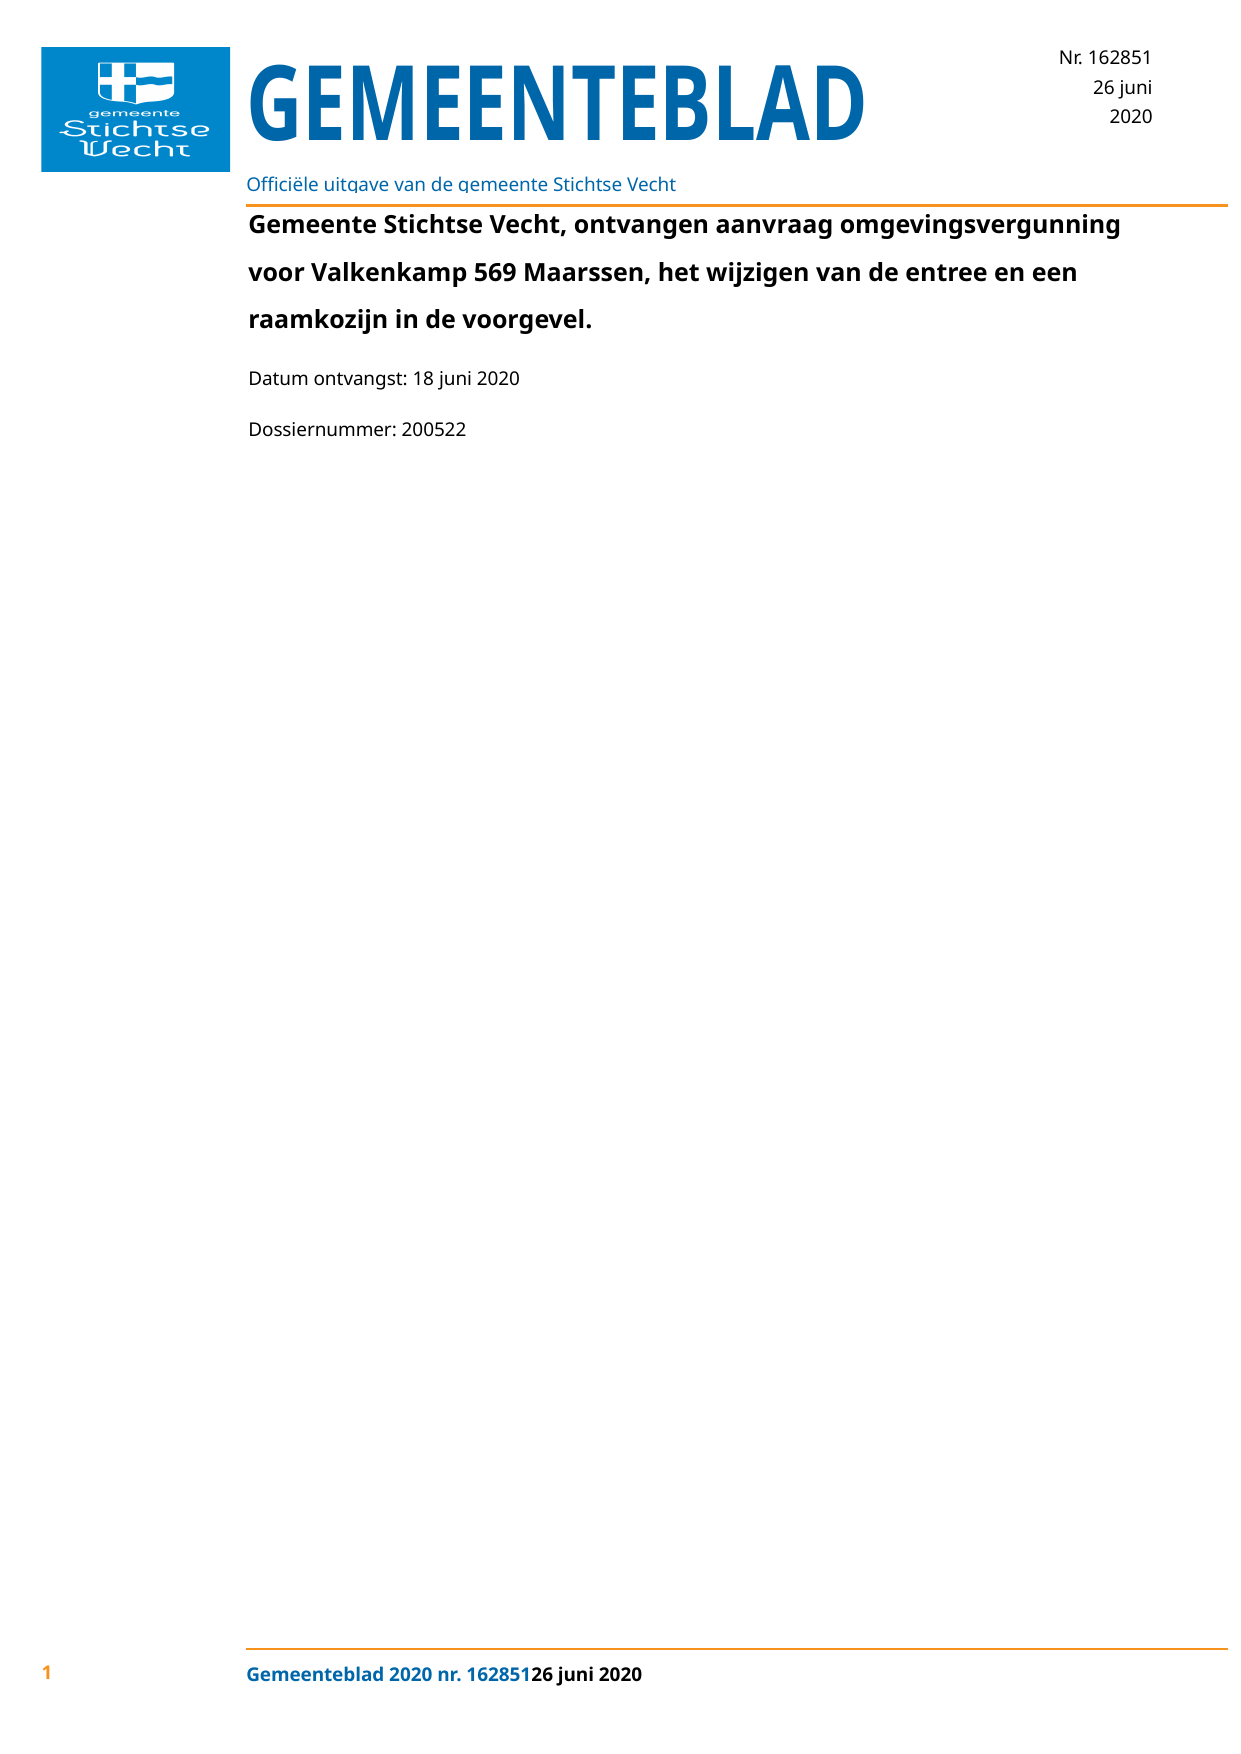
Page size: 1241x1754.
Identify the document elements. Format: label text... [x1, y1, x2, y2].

picture [99, 63, 135, 101]
picture [137, 63, 174, 103]
text Gemeente Stichtse Vecht, ontvangen aanvraag omgevingsvergunning voor Valkenkamp 569 Maarssen, het wijzigen van de entree en een raamkozijn in de voorgevel. [248, 207, 1152, 336]
text Dossiernummer: 200522 [248, 416, 1152, 442]
text Datum ontvangst: 18 juni 2020 [248, 366, 1152, 391]
